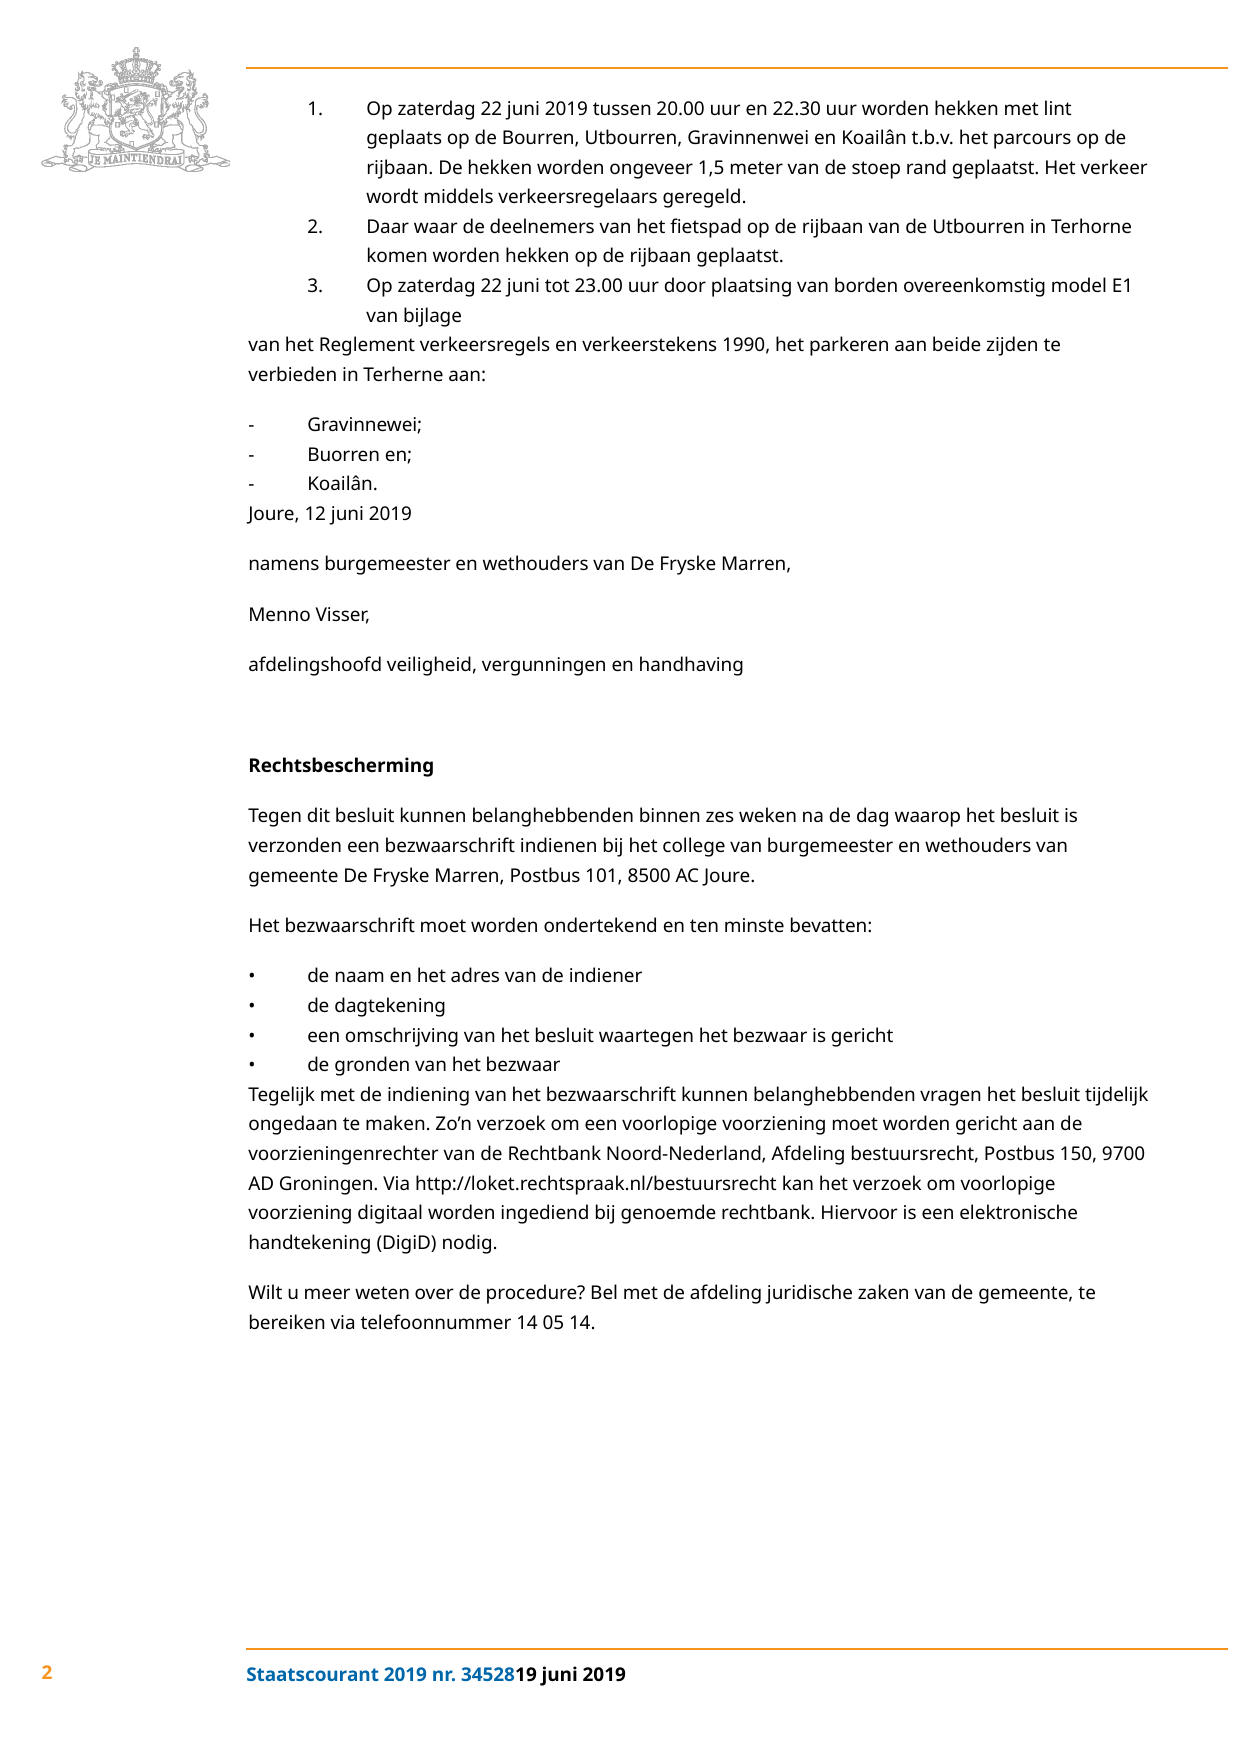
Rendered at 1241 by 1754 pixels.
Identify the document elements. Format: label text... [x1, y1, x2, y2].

list Op zaterdag 22 juni tot 23.00 uur door plaatsing van borden overeenkomstig model E1 van bijlage [307, 272, 1152, 328]
list Koailân. [248, 471, 1152, 496]
text Wilt u meer weten over de procedure? Bel met de afdeling juridische zaken van de gemeente, te bereiken via telefoonnummer 14 05 14. [248, 1279, 1152, 1335]
text Joure, 12 juni 2019 [248, 500, 1152, 526]
text Menno Visser, [248, 601, 1152, 627]
text afdelingshoofd veiligheid, vergunningen en handhaving [248, 651, 1152, 677]
list de dagtekening [248, 992, 1152, 1018]
list de naam en het adres van de indiener [248, 963, 1152, 988]
text namens burgemeester en wethouders van De Fryske Marren, [248, 551, 1152, 576]
list Buorren en; [248, 441, 1152, 467]
text Tegelijk met de indiening van het bezwaarschrift kunnen belanghebbenden vragen het besluit tijdelijk ongedaan te maken. Zo’n verzoek om een voorlopige voorziening moet worden gericht aan de voorzieningenrechter van de Rechtbank Noord-Nederland, Afdeling bestuursrecht, Postbus 150, 9700 AD Groningen. Via http://loket.rechtspraak.nl/bestuursrecht kan het verzoek om voorlopige voorziening digitaal worden ingediend bij genoemde rechtbank. Hiervoor is een elektronische handtekening (DigiD) nodig. [248, 1081, 1152, 1255]
list Daar waar de deelnemers van het fietspad op de rijbaan van de Utbourren in Terhorne komen worden hekken op de rijbaan geplaatst. [307, 213, 1152, 268]
picture [41, 47, 231, 172]
list Op zaterdag 22 juni 2019 tussen 20.00 uur en 22.30 uur worden hekken met lint geplaats op de Bourren, Utbourren, Gravinnenwei en Koailân t.b.v. het parcours op de rijbaan. De hekken worden ongeveer 1,5 meter van de stoep rand geplaatst. Het verkeer wordt middels verkeersregelaars geregeld. [307, 95, 1152, 209]
text Het bezwaarschrift moet worden ondertekend en ten minste bevatten: [248, 912, 1152, 938]
list Gravinnewei; [248, 411, 1152, 437]
text Tegen dit besluit kunnen belanghebbenden binnen zes weken na de dag waarop het besluit is verzonden een bezwaarschrift indienen bij het college van burgemeester en wethouders van gemeente De Fryske Marren, Postbus 101, 8500 AC Joure. [248, 803, 1152, 888]
list een omschrijving van het besluit waartegen het bezwaar is gericht [248, 1022, 1152, 1048]
text van het Reglement verkeersregels en verkeerstekens 1990, het parkeren aan beide zijden te verbieden in Terherne aan: [248, 331, 1152, 387]
text Rechtsbescherming [248, 752, 1152, 778]
list de gronden van het bezwaar [248, 1051, 1152, 1077]
